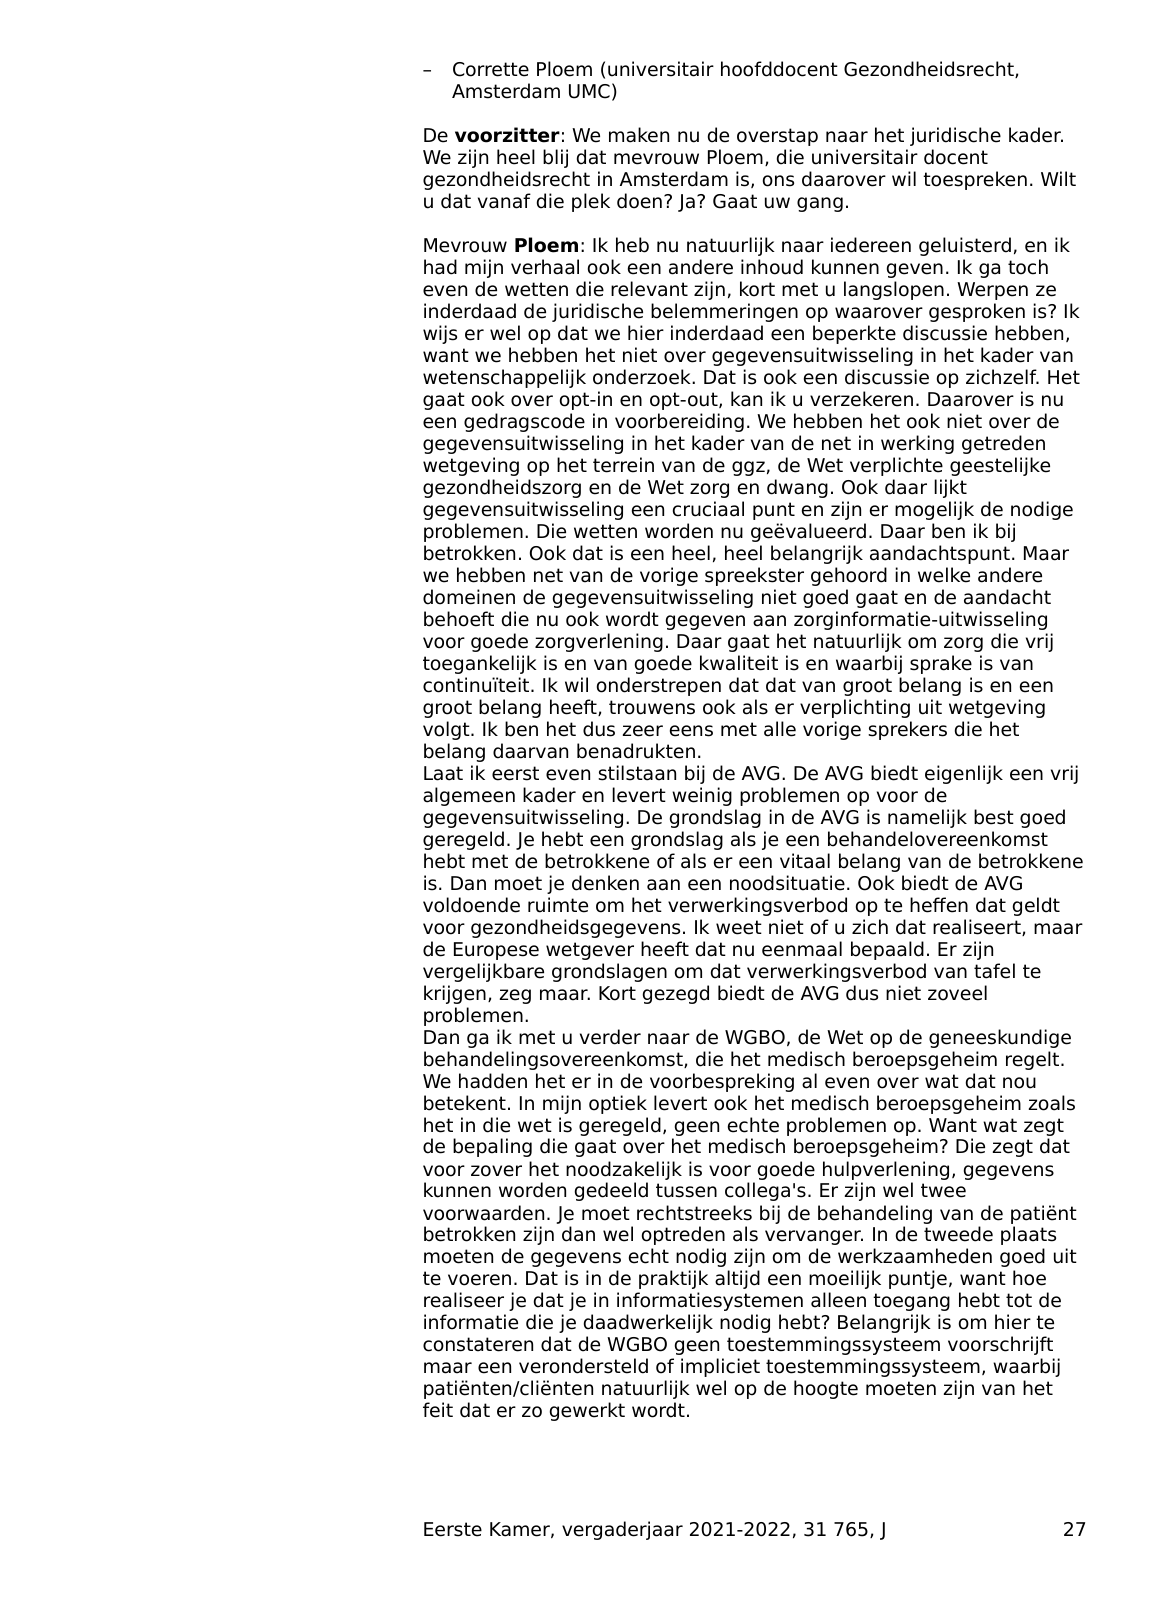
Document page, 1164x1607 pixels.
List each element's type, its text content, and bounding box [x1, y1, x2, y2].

text De voorzitter: We maken nu de overstap naar het juridische kader. We zijn heel blij dat mevrouw Ploem, die universitair docent gezondheidsrecht in Amsterdam is, ons daarover wil toespreken. Wilt u dat vanaf die plek doen? Ja? Gaat uw gang. [422, 125, 1087, 213]
text – Corrette Ploem (universitair hoofddocent Gezondheidsrecht, Amsterdam UMC) [422, 59, 1087, 103]
text Laat ik eerst even stilstaan bij de AVG. De AVG biedt eigenlijk een vrij algemeen kader en levert weinig problemen op voor de gegevensuitwisseling. De grondslag in de AVG is namelijk best goed geregeld. Je hebt een grondslag als je een behandelovereenkomst hebt met de betrokkene of als er een vitaal belang van de betrokkene is. Dan moet je denken aan een noodsituatie. Ook biedt de AVG voldoende ruimte om het verwerkingsverbod op te heffen dat geldt voor gezondheidsgegevens. Ik weet niet of u zich dat realiseert, maar de Europese wetgever heeft dat nu eenmaal bepaald. Er zijn vergelijkbare grondslagen om dat verwerkingsverbod van tafel te krijgen, zeg maar. Kort gezegd biedt de AVG dus niet zoveel problemen. [422, 763, 1087, 1027]
text Dan ga ik met u verder naar de WGBO, de Wet op de geneeskundige behandelingsovereenkomst, die het medisch beroepsgeheim regelt. We hadden het er in de voorbespreking al even over wat dat nou betekent. In mijn optiek levert ook het medisch beroepsgeheim zoals het in die wet is geregeld, geen echte problemen op. Want wat zegt de bepaling die gaat over het medisch beroepsgeheim? Die zegt dat voor zover het noodzakelijk is voor goede hulpverlening, gegevens kunnen worden gedeeld tussen collega's. Er zijn wel twee voorwaarden. Je moet rechtstreeks bij de behandeling van de patiënt betrokken zijn dan wel optreden als vervanger. In de tweede plaats moeten de gegevens echt nodig zijn om de werkzaamheden goed uit te voeren. Dat is in de praktijk altijd een moeilijk puntje, want hoe realiseer je dat je in informatiesystemen alleen toegang hebt tot de informatie die je daadwerkelijk nodig hebt? Belangrijk is om hier te constateren dat de WGBO geen toestemmingssysteem voorschrijft maar een verondersteld of impliciet toestemmingssysteem, waarbij patiënten/cliënten natuurlijk wel op de hoogte moeten zijn van het feit dat er zo gewerkt wordt. [422, 1027, 1087, 1422]
text Mevrouw Ploem: Ik heb nu natuurlijk naar iedereen geluisterd, en ik had mijn verhaal ook een andere inhoud kunnen geven. Ik ga toch even de wetten die relevant zijn, kort met u langslopen. Werpen ze inderdaad de juridische belemmeringen op waarover gesproken is? Ik wijs er wel op dat we hier inderdaad een beperkte discussie hebben, want we hebben het niet over gegevensuitwisseling in het kader van wetenschappelijk onderzoek. Dat is ook een discussie op zichzelf. Het gaat ook over opt-in en opt-out, kan ik u verzekeren. Daarover is nu een gedragscode in voorbereiding. We hebben het ook niet over de gegevensuitwisseling in het kader van de net in werking getreden wetgeving op het terrein van de ggz, de Wet verplichte geestelijke gezondheidszorg en de Wet zorg en dwang. Ook daar lijkt gegevensuitwisseling een cruciaal punt en zijn er mogelijk de nodige problemen. Die wetten worden nu geëvalueerd. Daar ben ik bij betrokken. Ook dat is een heel, heel belangrijk aandachtspunt. Maar we hebben net van de vorige spreekster gehoord in welke andere domeinen de gegevensuitwisseling niet goed gaat en de aandacht behoeft die nu ook wordt gegeven aan zorginformatie-uitwisseling voor goede zorgverlening. Daar gaat het natuurlijk om zorg die vrij toegankelijk is en van goede kwaliteit is en waarbij sprake is van continuïteit. Ik wil onderstrepen dat dat van groot belang is en een groot belang heeft, trouwens ook als er verplichting uit wetgeving volgt. Ik ben het dus zeer eens met alle vorige sprekers die het belang daarvan benadrukten. [422, 235, 1087, 763]
